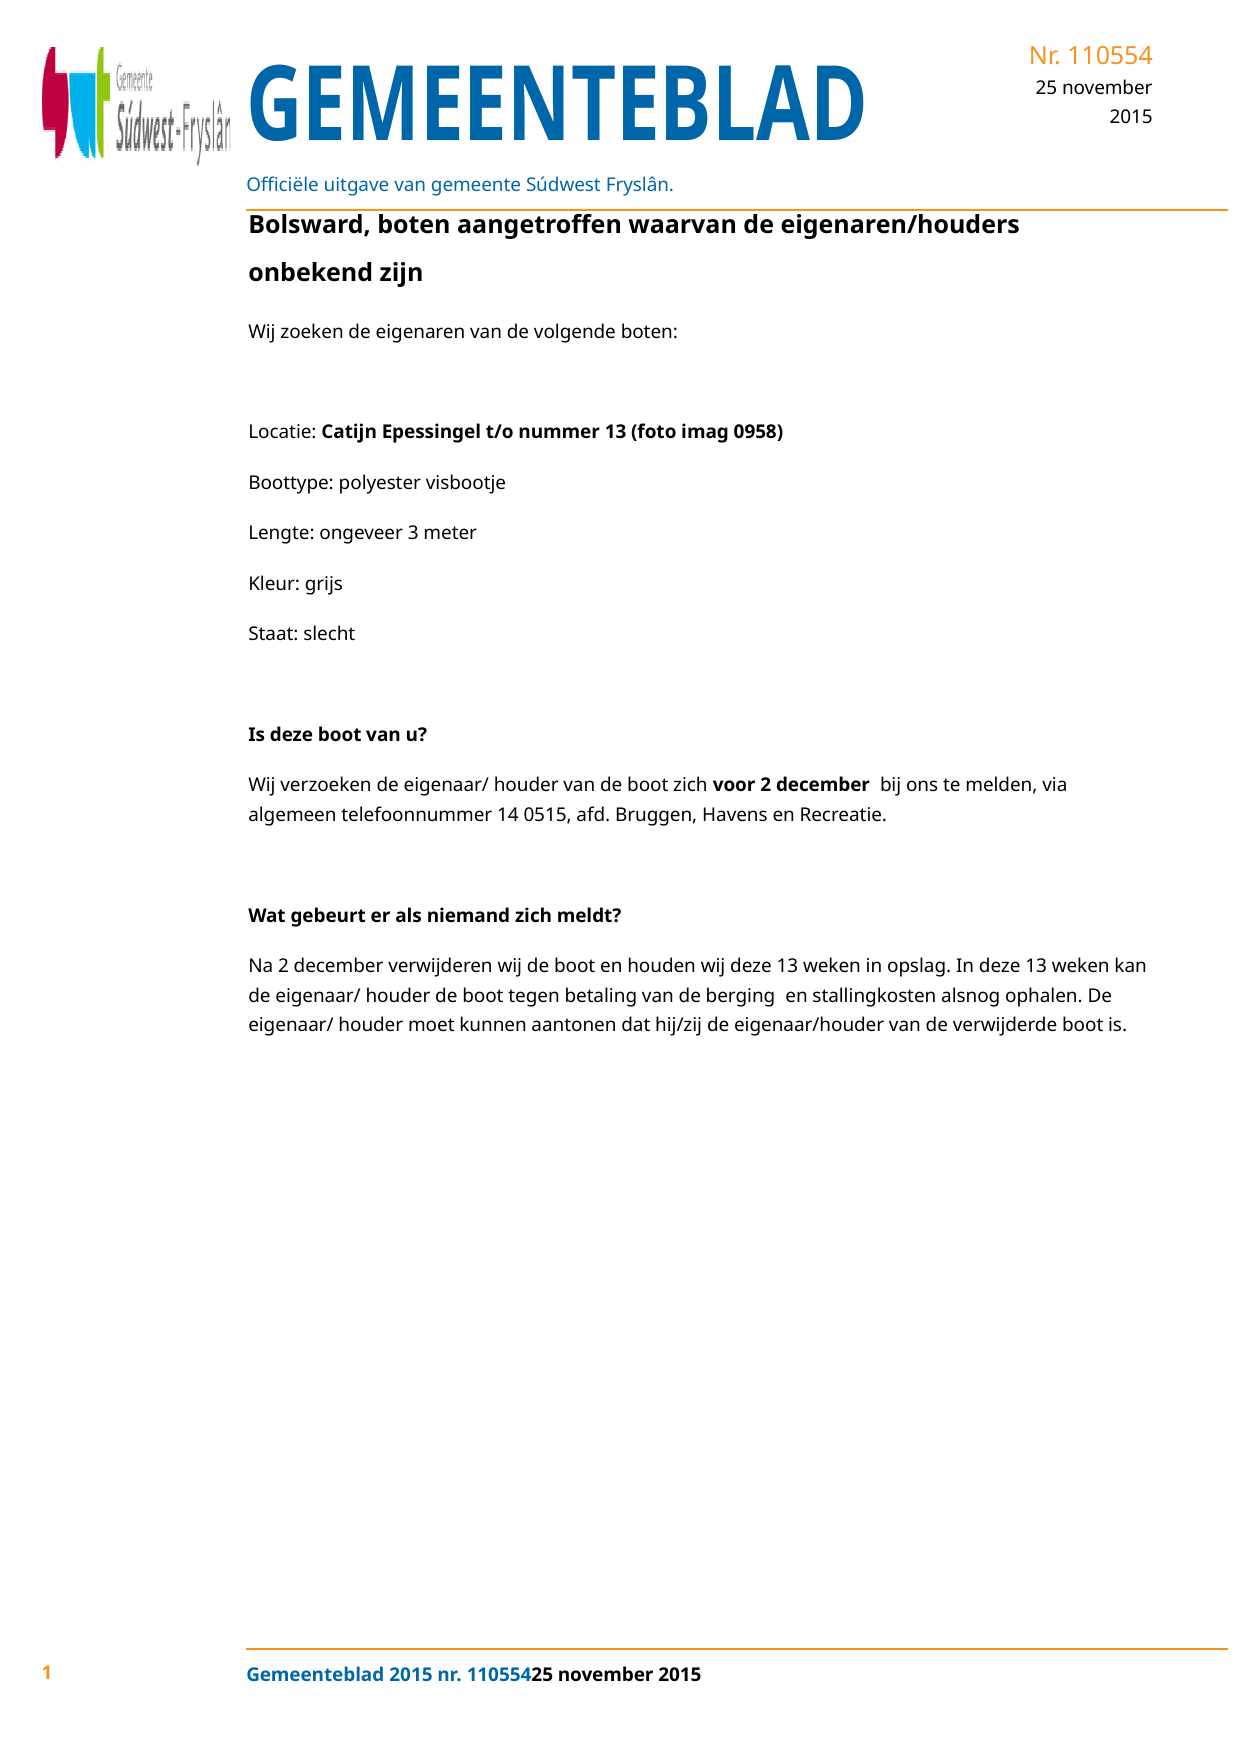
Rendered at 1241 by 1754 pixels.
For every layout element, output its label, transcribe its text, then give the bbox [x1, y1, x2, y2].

picture [41, 47, 231, 172]
text Na 2 december verwijderen wij de boot en houden wij deze 13 weken in opslag. In deze 13 weken kan de eigenaar/ houder de boot tegen betaling van de berging en stallingkosten alsnog ophalen. De eigenaar/ houder moet kunnen aantonen dat hij/zij de eigenaar/houder van de verwijderde boot is. [248, 952, 1152, 1037]
text Locatie: Catijn Epessingel t/o nummer 13 (foto imag 0958) [248, 419, 1152, 444]
text Is deze boot van u? [248, 721, 1152, 747]
text Lengte: ongeveer 3 meter [248, 519, 1152, 545]
text Boottype: polyester visbootje [248, 469, 1152, 495]
text Wij verzoeken de eigenaar/ houder van de boot zich voor 2 december bij ons te melden, via algemeen telefoonnummer 14 0515, afd. Bruggen, Havens en Recreatie. [248, 772, 1152, 827]
text Wij zoeken de eigenaren van de volgende boten: [248, 318, 1152, 344]
text Bolsward, boten aangetroffen waarvan de eigenaren/houders onbekend zijn [248, 211, 1152, 288]
text Staat: slecht [248, 620, 1152, 646]
text Kleur: grijs [248, 570, 1152, 596]
text Wat gebeurt er als niemand zich meldt? [248, 902, 1152, 928]
